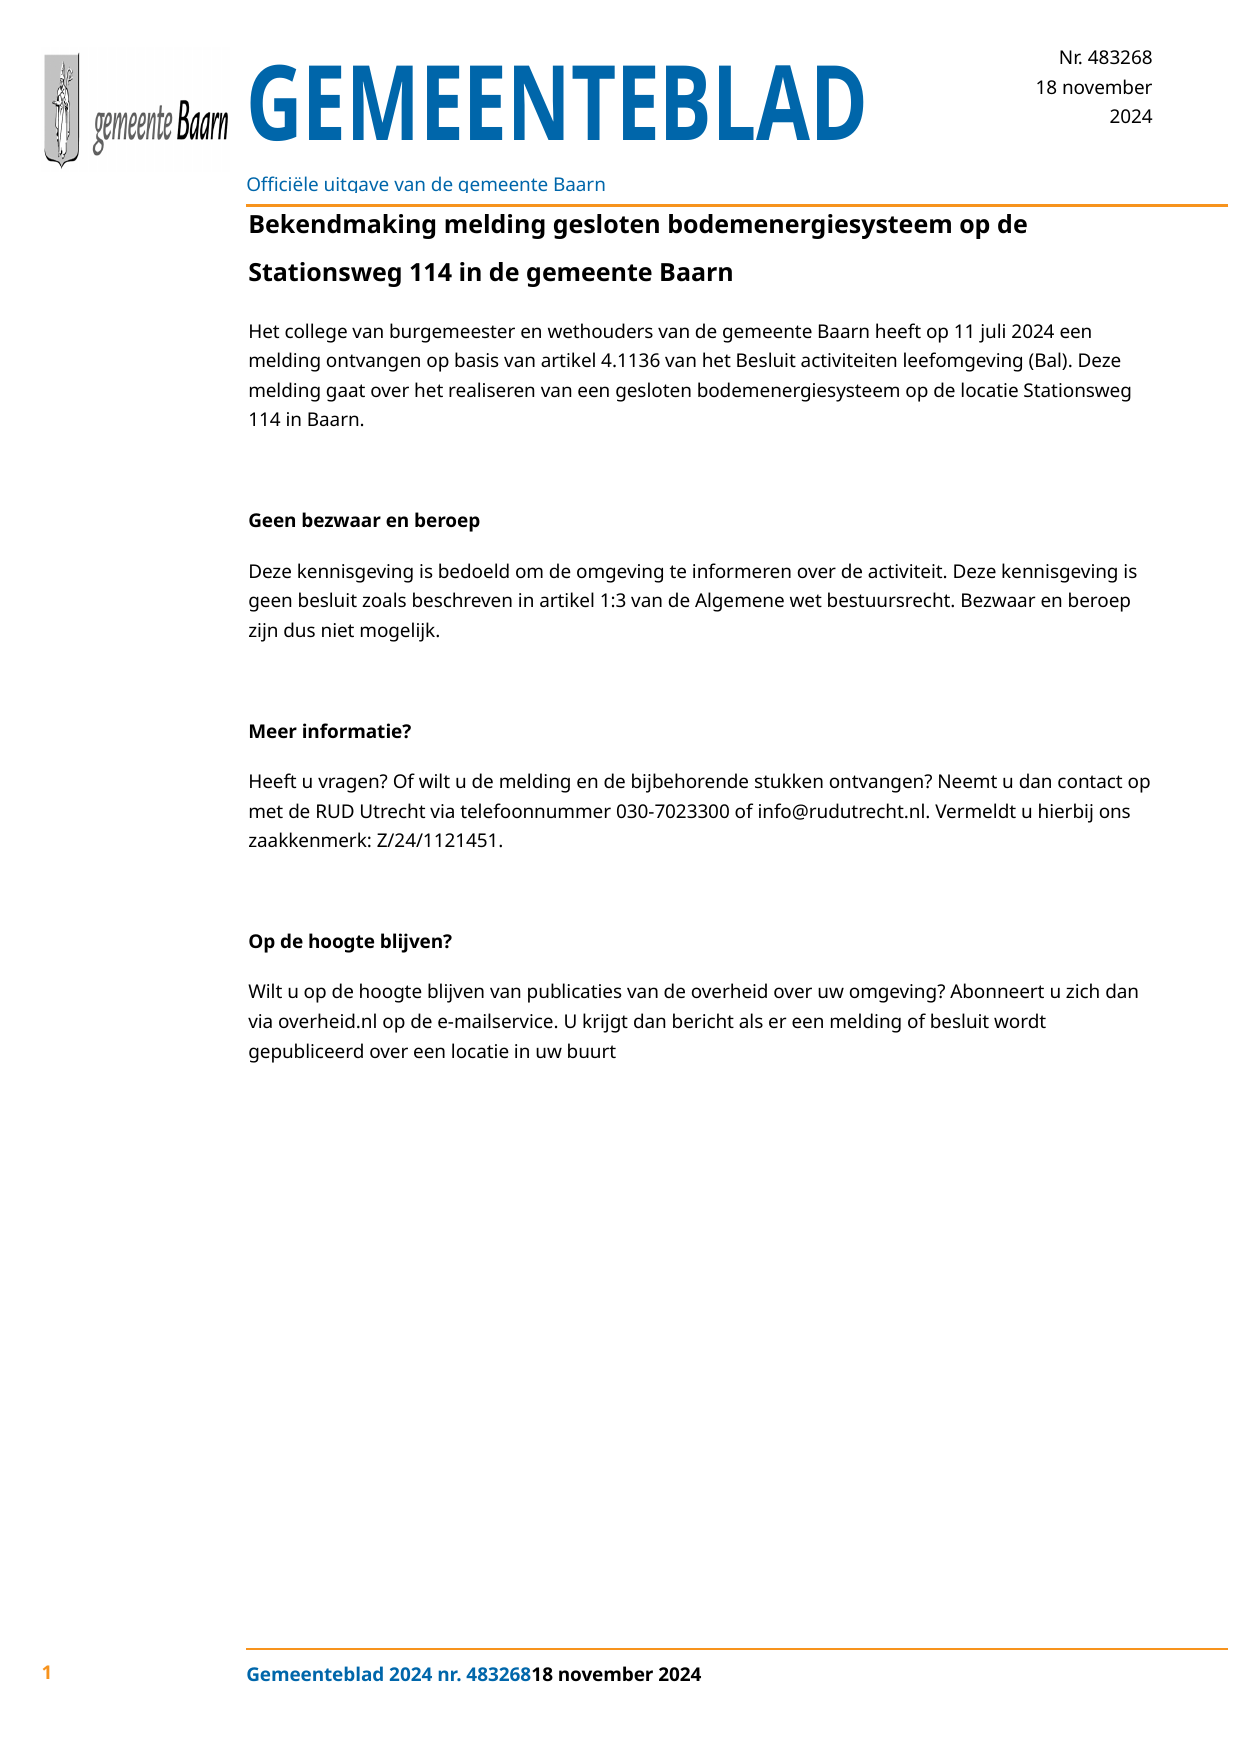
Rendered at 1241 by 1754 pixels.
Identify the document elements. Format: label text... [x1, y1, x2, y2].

text Wilt u op de hoogte blijven van publicaties van de overheid over uw omgeving? Abonneert u zich dan via overheid.nl op de e-mailservice. U krijgt dan bericht als er een melding of besluit wordt gepubliceerd over een locatie in uw buurt [248, 979, 1152, 1064]
text Bekendmaking melding gesloten bodemenergiesysteem op de Stationsweg 114 in de gemeente Baarn [248, 207, 1152, 288]
picture [41, 47, 231, 172]
text Deze kennisgeving is bedoeld om de omgeving te informeren over de activiteit. Deze kennisgeving is geen besluit zoals beschreven in artikel 1:3 van de Algemene wet bestuursrecht. Bezwaar en beroep zijn dus niet mogelijk. [248, 558, 1152, 643]
text Heeft u vragen? Of wilt u de melding en de bijbehorende stukken ontvangen? Neemt u dan contact op met de RUD Utrecht via telefoonnummer 030-7023300 of info@rudutrecht.nl. Vermeldt u hierbij ons zaakkenmerk: Z/24/1121451. [248, 768, 1152, 853]
text Meer informatie? [248, 718, 1152, 744]
text Geen bezwaar en beroep [248, 507, 1152, 533]
text Op de hoogte blijven? [248, 928, 1152, 954]
text Het college van burgemeester en wethouders van de gemeente Baarn heeft op 11 juli 2024 een melding ontvangen op basis van artikel 4.1136 van het Besluit activiteiten leefomgeving (Bal). Deze melding gaat over het realiseren van een gesloten bodemenergiesysteem op de locatie Stationsweg 114 in Baarn. [248, 318, 1152, 432]
